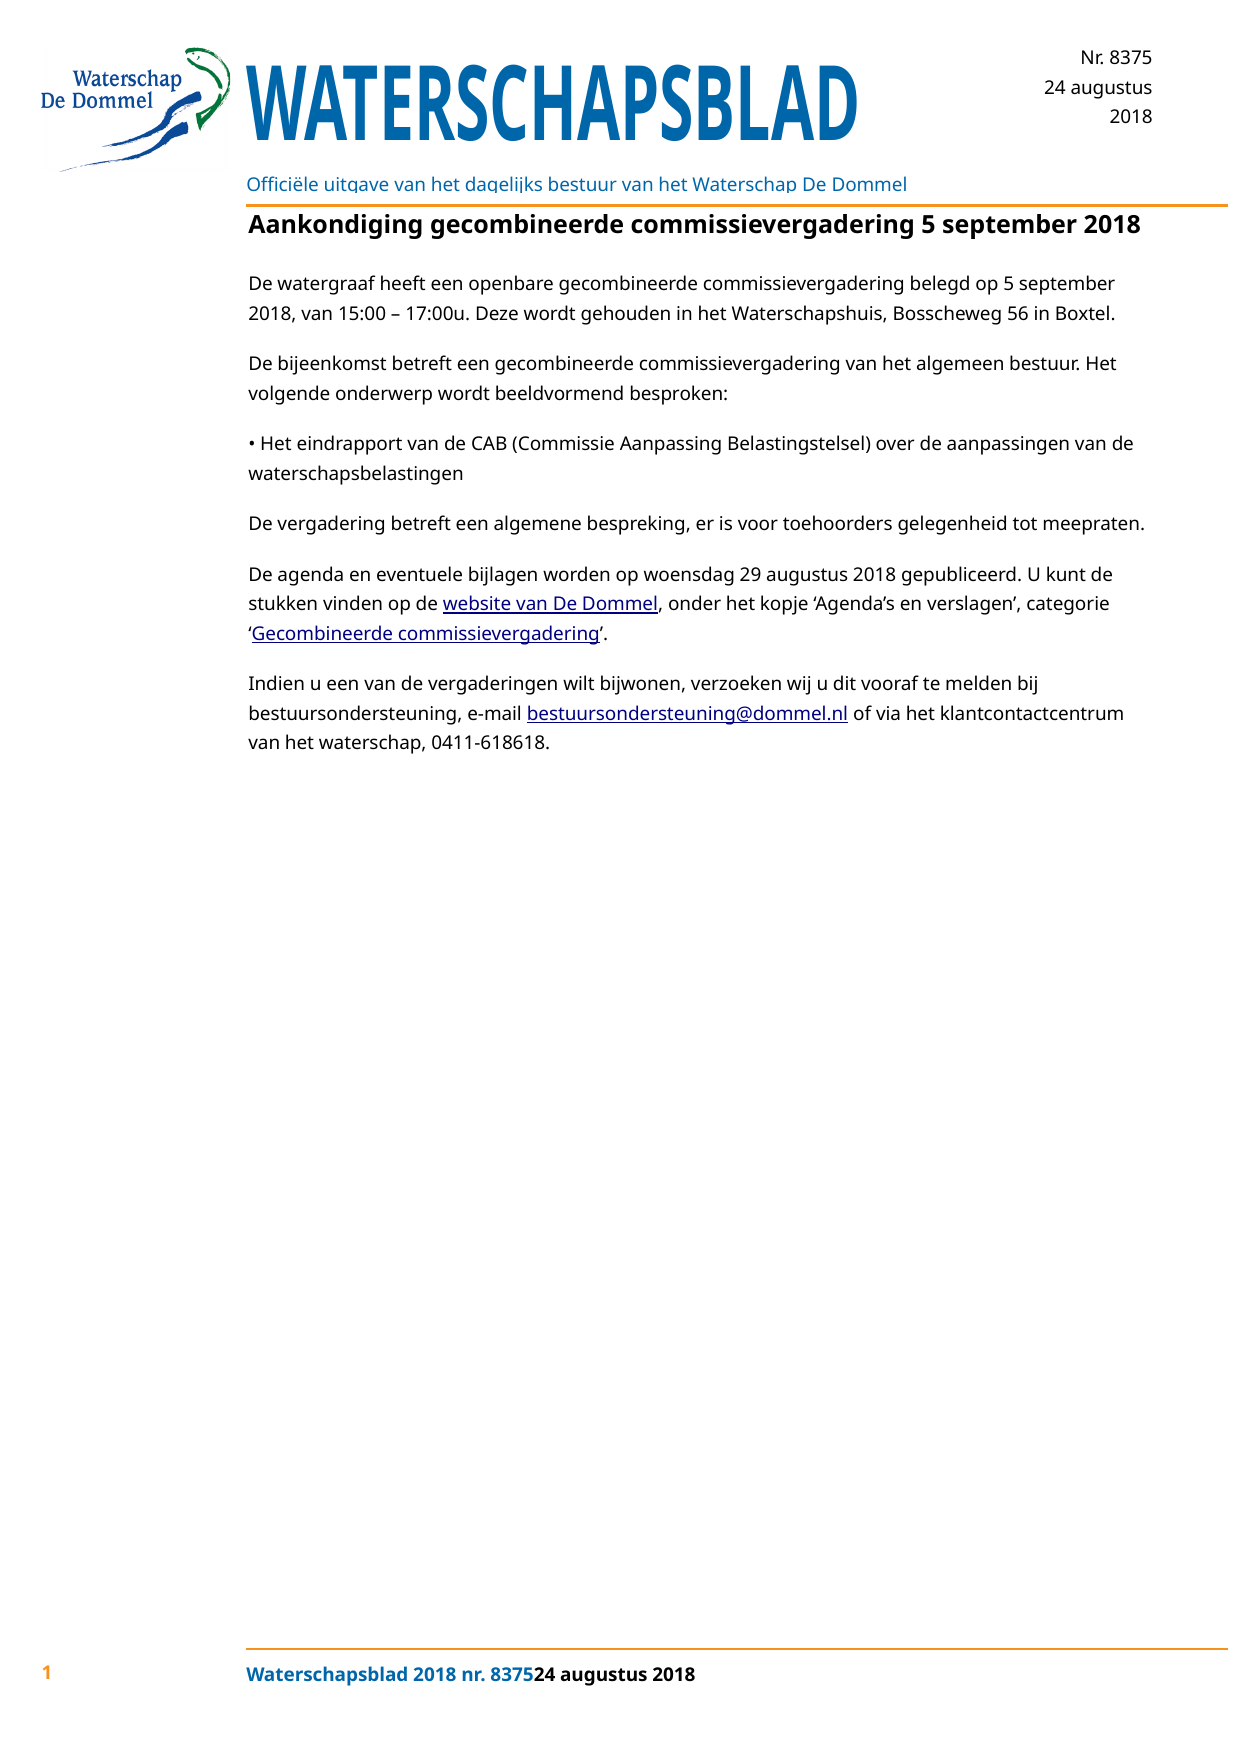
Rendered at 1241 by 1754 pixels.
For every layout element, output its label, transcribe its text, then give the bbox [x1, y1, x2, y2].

picture [41, 47, 231, 172]
text De bijeenkomst betreft een gecombineerde commissievergadering van het algemeen bestuur. Het volgende onderwerp wordt beeldvormend besproken: [248, 350, 1152, 406]
text Indien u een van de vergaderingen wilt bijwonen, verzoeken wij u dit vooraf te melden bij bestuursondersteuning, e-mail bestuursondersteuning@dommel.nl of via het klantcontactcentrum van het waterschap, 0411-618618. [248, 670, 1152, 755]
text De vergadering betreft een algemene bespreking, er is voor toehoorders gelegenheid tot meepraten. [248, 510, 1152, 536]
text • Het eindrapport van de CAB (Commissie Aanpassing Belastingstelsel) over de aanpassingen van de waterschapsbelastingen [248, 430, 1152, 486]
text Aankondiging gecombineerde commissievergadering 5 september 2018 [248, 207, 1152, 241]
text De watergraaf heeft een openbare gecombineerde commissievergadering belegd op 5 september 2018, van 15:00 – 17:00u. Deze wordt gehouden in het Waterschapshuis, Bosscheweg 56 in Boxtel. [248, 270, 1152, 326]
text De agenda en eventuele bijlagen worden op woensdag 29 augustus 2018 gepubliceerd. U kunt de stukken vinden op de website van De Dommel, onder het kopje ‘Agenda’s en verslagen’, categorie ‘Gecombineerde commissievergadering’. [248, 561, 1152, 646]
